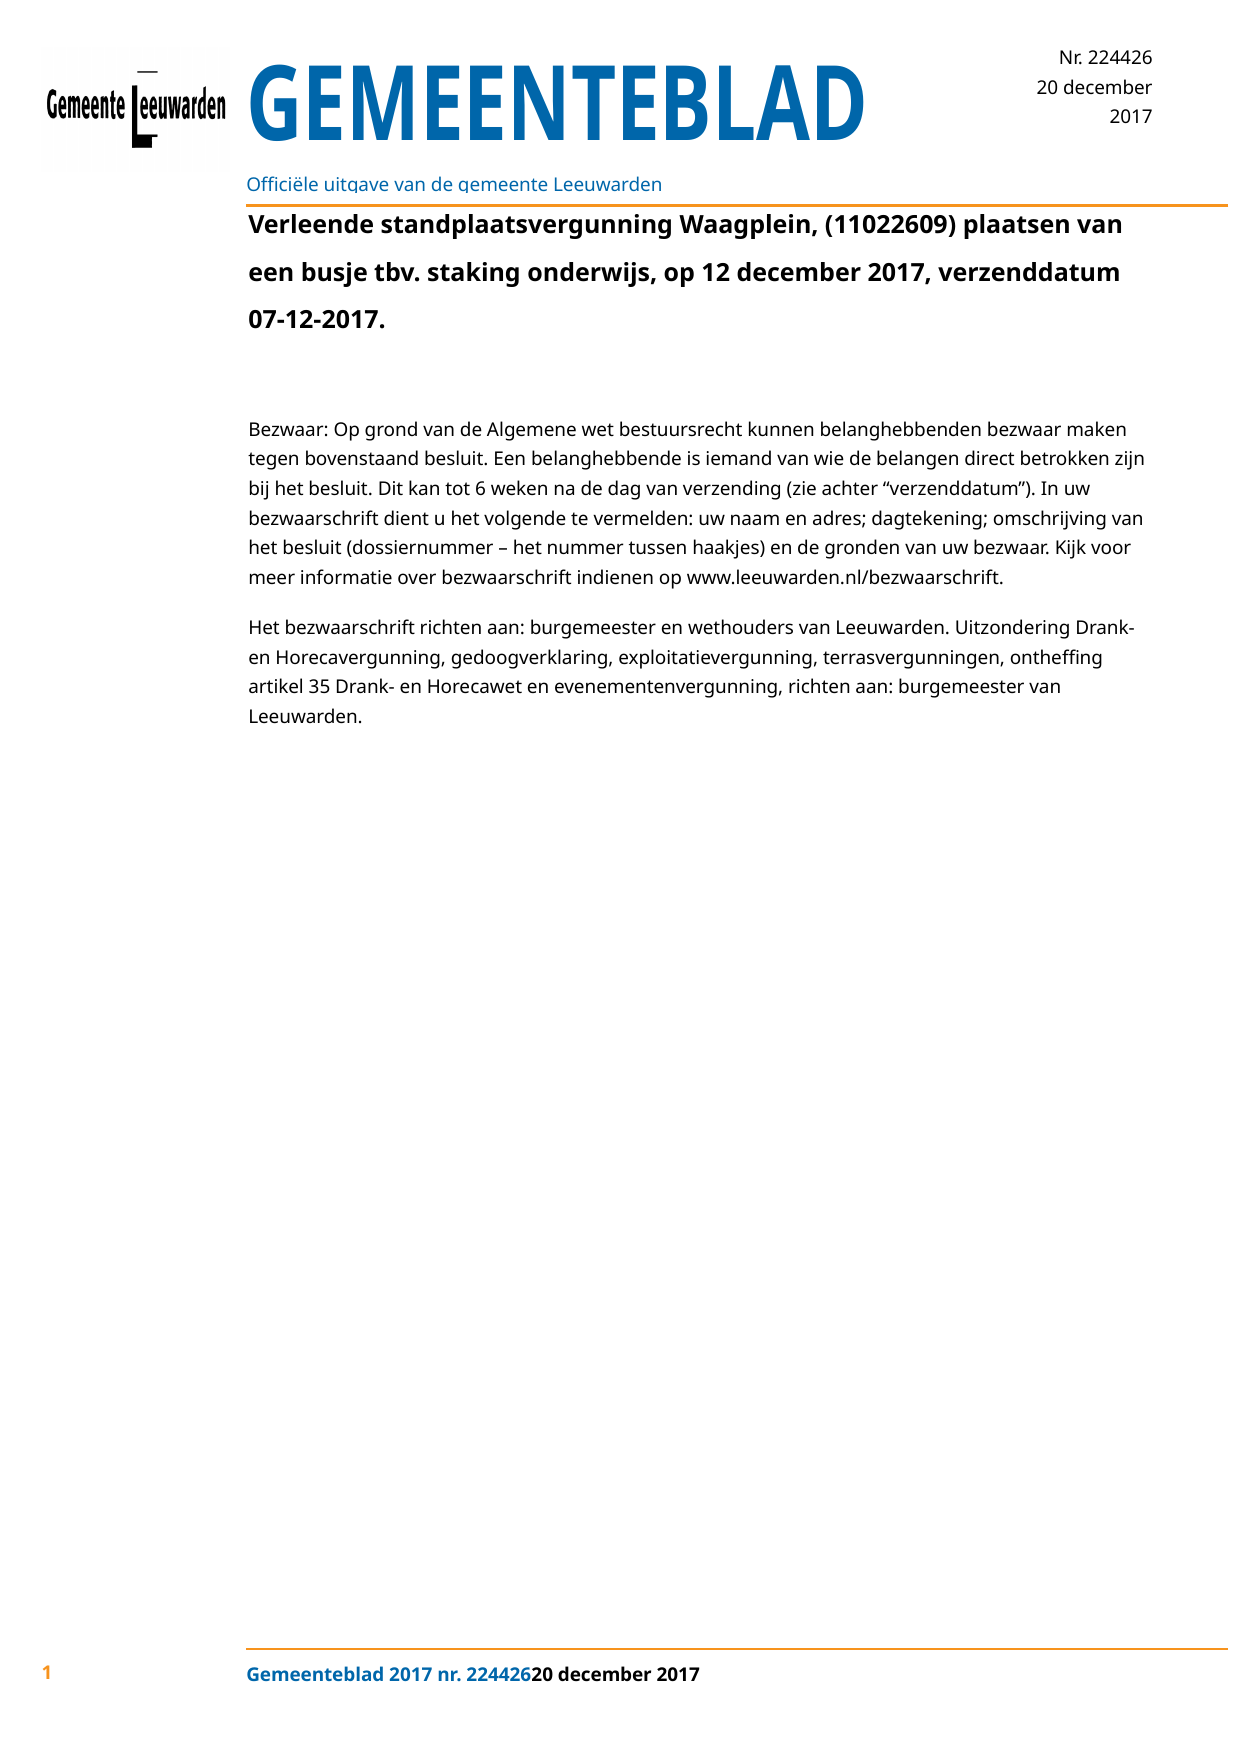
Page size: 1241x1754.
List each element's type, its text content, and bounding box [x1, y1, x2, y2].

text Verleende standplaatsvergunning Waagplein, (11022609) plaatsen van een busje tbv. staking onderwijs, op 12 december 2017, verzenddatum 07-12-2017. [248, 207, 1152, 336]
picture [41, 47, 231, 172]
text Het bezwaarschrift richten aan: burgemeester en wethouders van Leeuwarden. Uitzondering Drank- en Horecavergunning, gedoogverklaring, exploitatievergunning, terrasvergunningen, ontheffing artikel 35 Drank- en Horecawet en evenementenvergunning, richten aan: burgemeester van Leeuwarden. [248, 614, 1152, 729]
text Bezwaar: Op grond van de Algemene wet bestuursrecht kunnen belanghebbenden bezwaar maken tegen bovenstaand besluit. Een belanghebbende is iemand van wie de belangen direct betrokken zijn bij het besluit. Dit kan tot 6 weken na de dag van verzending (zie achter “verzenddatum”). In uw bezwaarschrift dient u het volgende te vermelden: uw naam en adres; dagtekening; omschrijving van het besluit (dossiernummer – het nummer tussen haakjes) en de gronden van uw bezwaar. Kijk voor meer informatie over bezwaarschrift indienen op www.leeuwarden.nl/bezwaarschrift. [248, 416, 1152, 589]
